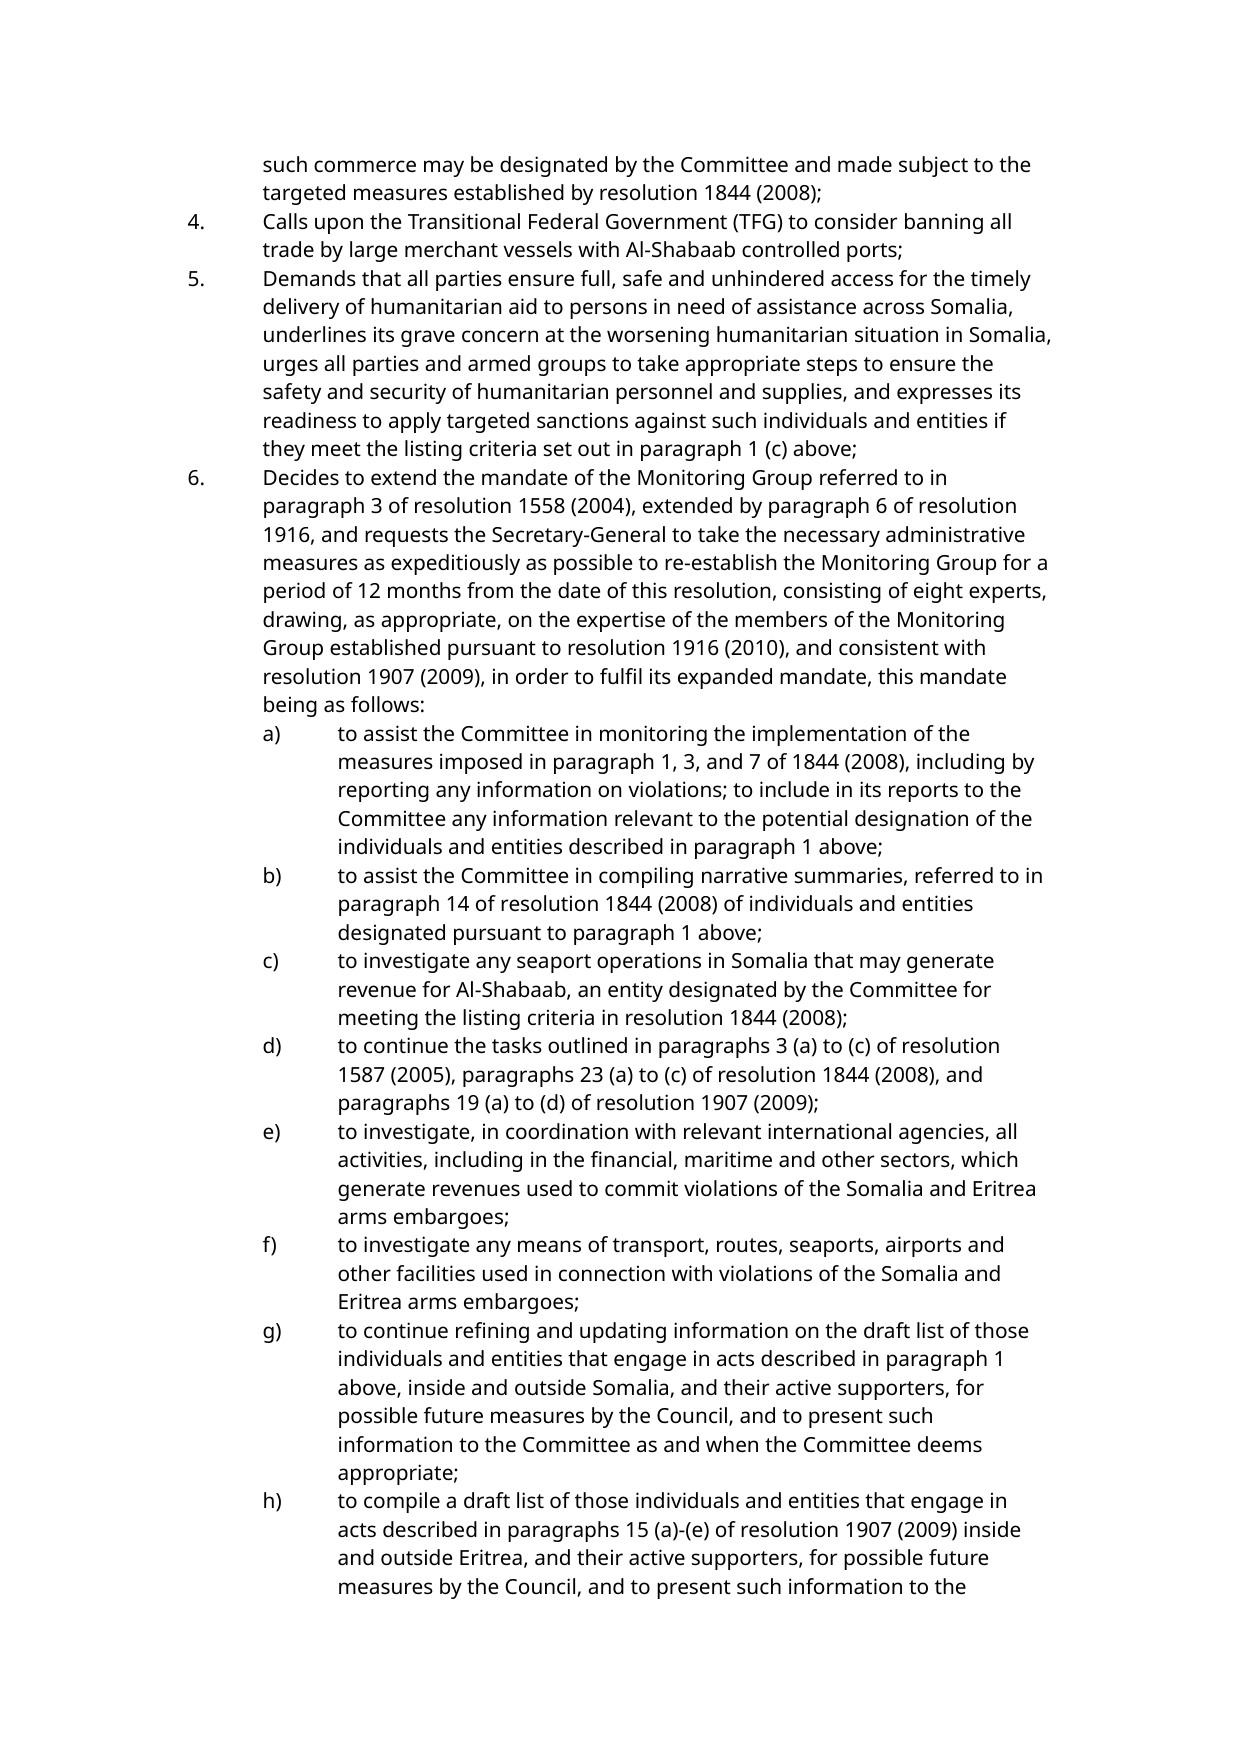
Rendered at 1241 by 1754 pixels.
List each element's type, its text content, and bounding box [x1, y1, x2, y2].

list Calls upon the Transitional Federal Government (TFG) to consider banning all trade by large merchant vessels with Al-Shabaab controlled ports; [187, 207, 1053, 264]
list to assist the Committee in compiling narrative summaries, referred to in paragraph 14 of resolution 1844 (2008) of individuals and entities designated pursuant to paragraph 1 above; [262, 861, 1053, 946]
list to assist the Committee in monitoring the implementation of the measures imposed in paragraph 1, 3, and 7 of 1844 (2008), including by reporting any information on violations; to include in its reports to the Committee any information relevant to the potential designation of the individuals and entities described in paragraph 1 above; [262, 719, 1053, 861]
list to investigate any means of transport, routes, seaports, airports and other facilities used in connection with violations of the Somalia and Eritrea arms embargoes; [262, 1231, 1053, 1316]
list to compile a draft list of those individuals and entities that engage in acts described in paragraphs 15 (a)-(e) of resolution 1907 (2009) inside and outside Eritrea, and their active supporters, for possible future measures by the Council, and to present such information to the [262, 1487, 1053, 1600]
list to investigate, in coordination with relevant international agencies, all activities, including in the financial, maritime and other sectors, which generate revenues used to commit violations of the Somalia and Eritrea arms embargoes; [262, 1117, 1053, 1231]
list to investigate any seaport operations in Somalia that may generate revenue for Al-Shabaab, an entity designated by the Committee for meeting the listing criteria in resolution 1844 (2008); [262, 946, 1053, 1032]
list to continue the tasks outlined in paragraphs 3 (a) to (c) of resolution 1587 (2005), paragraphs 23 (a) to (c) of resolution 1844 (2008), and paragraphs 19 (a) to (d) of resolution 1907 (2009); [262, 1032, 1053, 1117]
list Demands that all parties ensure full, safe and unhindered access for the timely delivery of humanitarian aid to persons in need of assistance across Somalia, underlines its grave concern at the worsening humanitarian situation in Somalia, urges all parties and armed groups to take appropriate steps to ensure the safety and security of humanitarian personnel and supplies, and expresses its readiness to apply targeted sanctions against such individuals and entities if they meet the listing criteria set out in paragraph 1 (c) above; [187, 264, 1053, 463]
list Decides to extend the mandate of the Monitoring Group referred to in paragraph 3 of resolution 1558 (2004), extended by paragraph 6 of resolution 1916, and requests the Secretary-General to take the necessary administrative measures as expeditiously as possible to re-establish the Monitoring Group for a period of 12 months from the date of this resolution, consisting of eight experts, drawing, as appropriate, on the expertise of the members of the Monitoring Group established pursuant to resolution 1916 (2010), and consistent with resolution 1907 (2009), in order to fulfil its expanded mandate, this mandate being as follows: [187, 463, 1053, 719]
list such commerce may be designated by the Committee and made subject to the targeted measures established by resolution 1844 (2008); [187, 150, 1053, 207]
list to continue refining and updating information on the draft list of those individuals and entities that engage in acts described in paragraph 1 above, inside and outside Somalia, and their active supporters, for possible future measures by the Council, and to present such information to the Committee as and when the Committee deems appropriate; [262, 1316, 1053, 1487]
